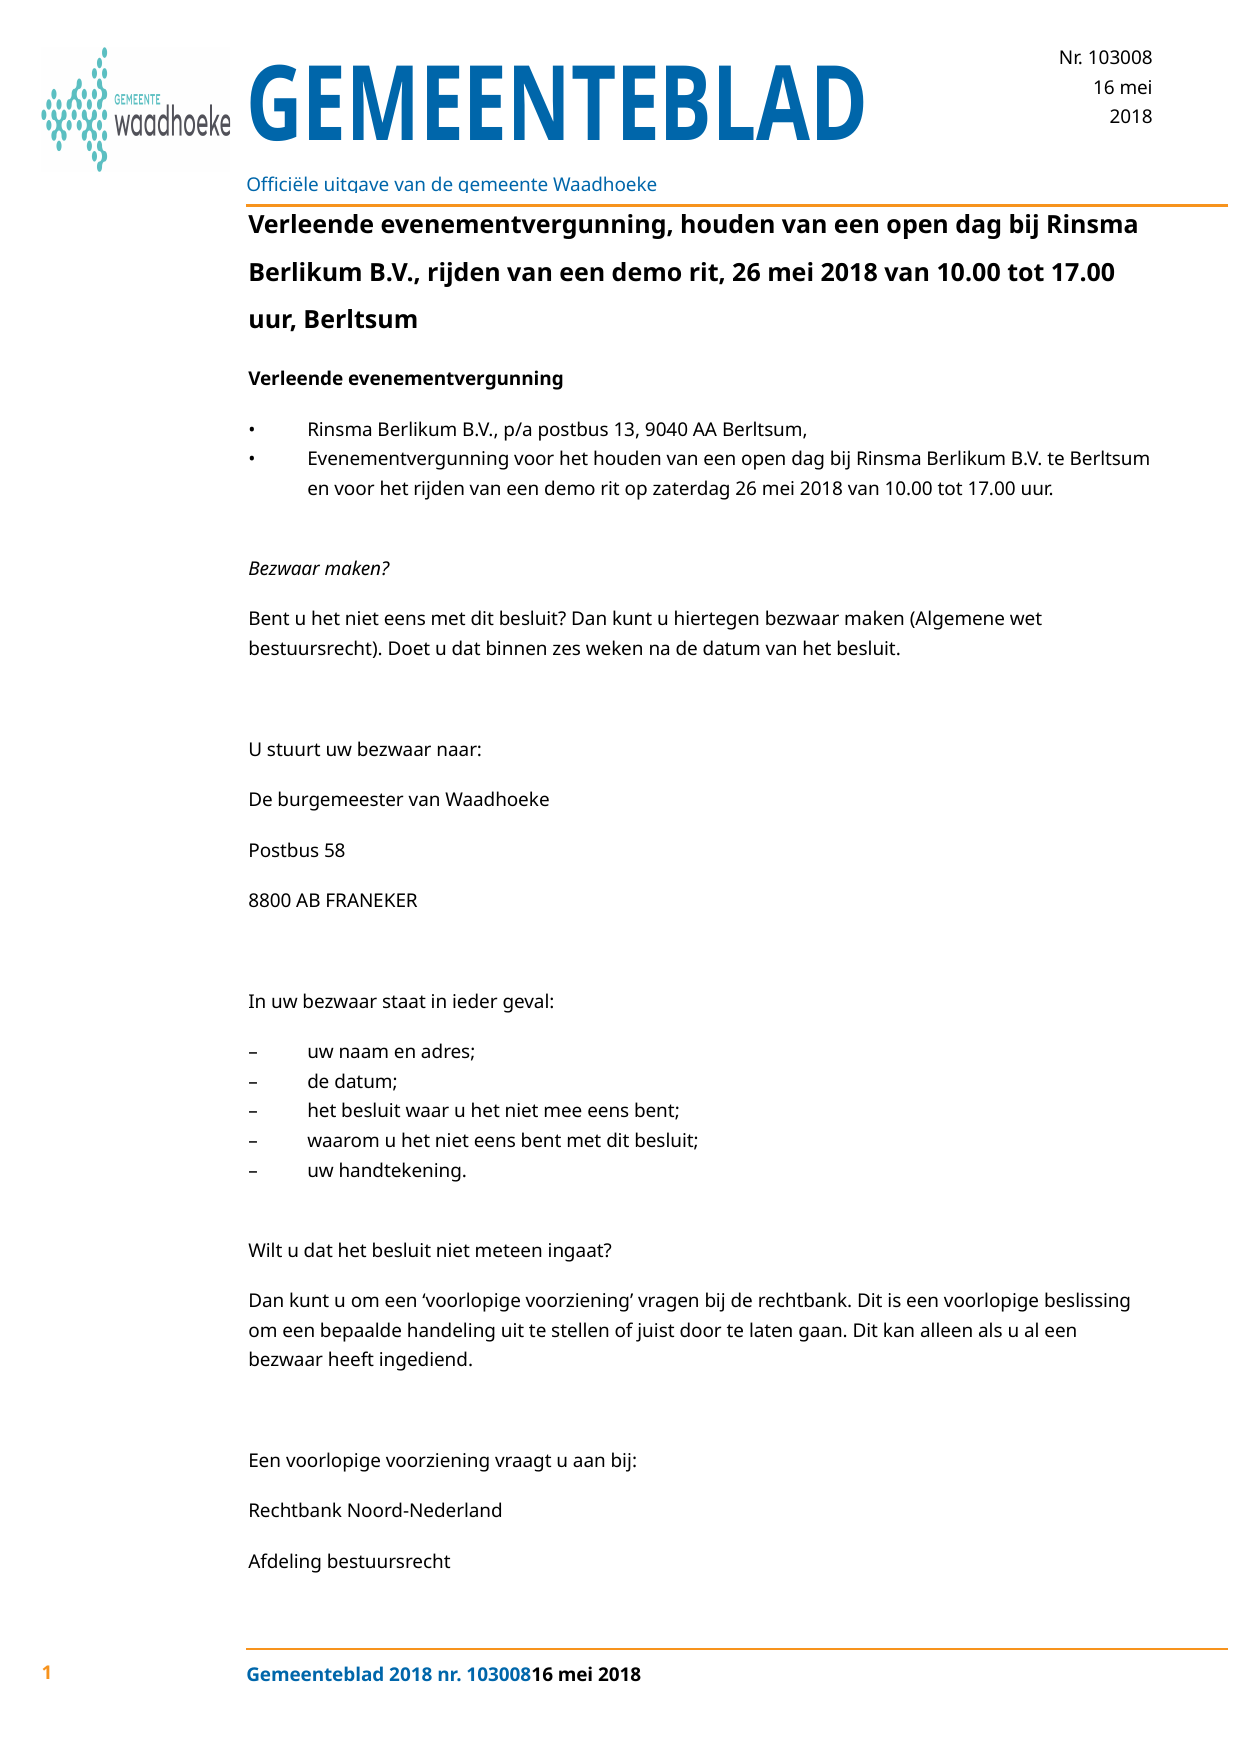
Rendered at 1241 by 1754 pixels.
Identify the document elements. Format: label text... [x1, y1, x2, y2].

list uw naam en adres; [248, 1038, 1152, 1064]
text Een voorlopige voorziening vraagt u aan bij: [248, 1447, 1152, 1473]
list de datum; [248, 1068, 1152, 1094]
text Bezwaar maken? [248, 555, 1152, 581]
list het besluit waar u het niet mee eens bent; [248, 1098, 1152, 1123]
list Evenementvergunning voor het houden van een open dag bij Rinsma Berlikum B.V. te Berltsum en voor het rijden van een demo rit op zaterdag 26 mei 2018 van 10.00 tot 17.00 uur. [248, 446, 1152, 501]
text In uw bezwaar staat in ieder geval: [248, 988, 1152, 1014]
picture [41, 47, 231, 172]
text U stuurt uw bezwaar naar: [248, 736, 1152, 762]
list uw handtekening. [248, 1157, 1152, 1182]
text Afdeling bestuursrecht [248, 1548, 1152, 1574]
text De burgemeester van Waadhoeke [248, 786, 1152, 812]
text 8800 AB FRANEKER [248, 887, 1152, 913]
list waarom u het niet eens bent met dit besluit; [248, 1127, 1152, 1153]
text Verleende evenementvergunning, houden van een open dag bij Rinsma Berlikum B.V., rijden van een demo rit, 26 mei 2018 van 10.00 tot 17.00 uur, Berltsum [248, 207, 1152, 336]
text Wilt u dat het besluit niet meteen ingaat? [248, 1237, 1152, 1262]
text Rechtbank Noord-Nederland [248, 1498, 1152, 1523]
text Verleende evenementvergunning [248, 366, 1152, 391]
text Postbus 58 [248, 837, 1152, 862]
text Bent u het niet eens met dit besluit? Dan kunt u hiertegen bezwaar maken (Algemene wet bestuursrecht). Doet u dat binnen zes weken na de datum van het besluit. [248, 606, 1152, 661]
text Dan kunt u om een ‘voorlopige voorziening’ vragen bij de rechtbank. Dit is een voorlopige beslissing om een bepaalde handeling uit te stellen of juist door te laten gaan. Dit kan alleen als u al een bezwaar heeft ingediend. [248, 1287, 1152, 1372]
list Rinsma Berlikum B.V., p/a postbus 13, 9040 AA Berltsum, [248, 416, 1152, 442]
